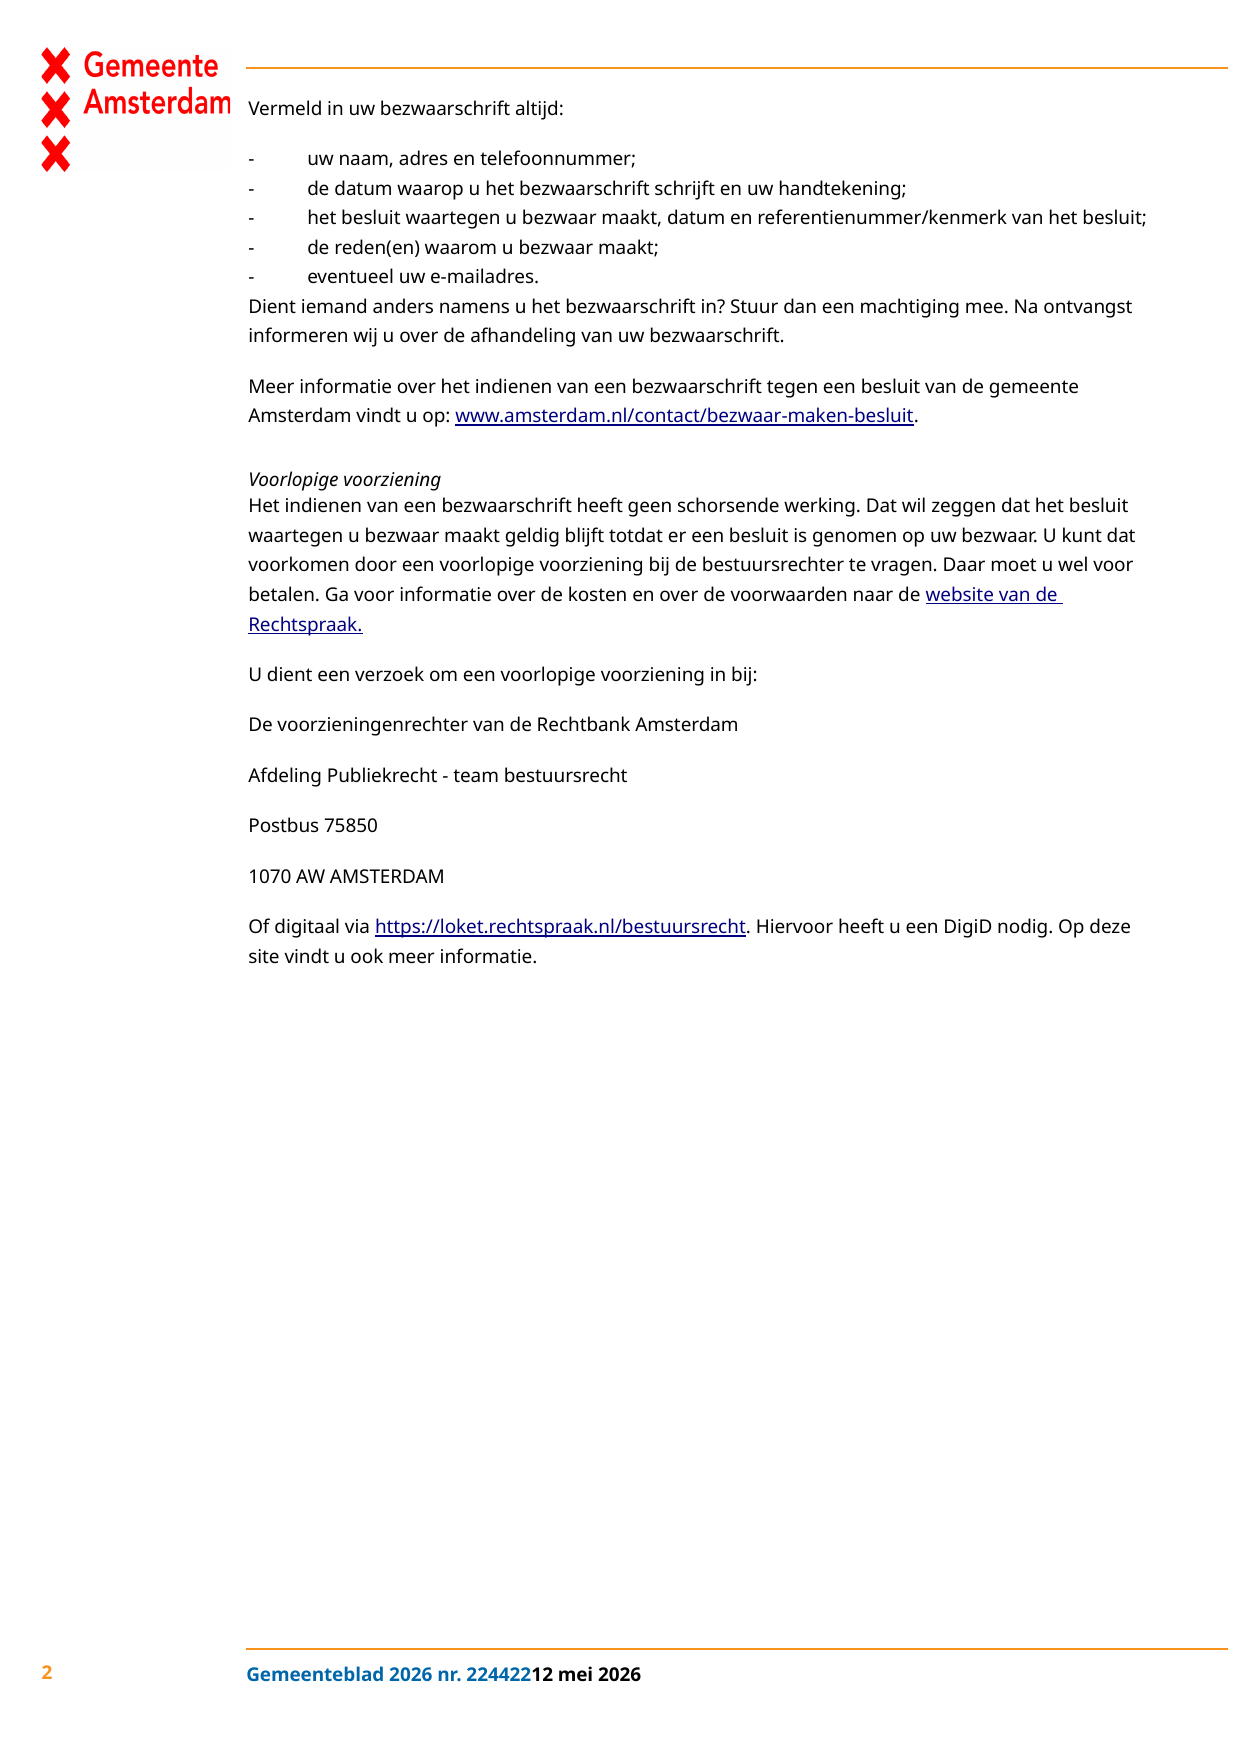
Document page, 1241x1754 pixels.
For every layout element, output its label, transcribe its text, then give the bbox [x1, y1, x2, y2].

text Voorlopige voorziening [248, 467, 1152, 492]
list het besluit waartegen u bezwaar maakt, datum en referentienummer/kenmerk van het besluit; [248, 204, 1152, 230]
picture [41, 47, 231, 172]
text De voorzieningenrechter van de Rechtbank Amsterdam [248, 712, 1152, 737]
list de reden(en) waarom u bezwaar maakt; [248, 234, 1152, 260]
text 1070 AW AMSTERDAM [248, 863, 1152, 888]
text Het indienen van een bezwaarschrift heeft geen schorsende werking. Dat wil zeggen dat het besluit waartegen u bezwaar maakt geldig blijft totdat er een besluit is genomen op uw bezwaar. U kunt dat voorkomen door een voorlopige voorziening bij de bestuursrechter te vragen. Daar moet u wel voor betalen. Ga voor informatie over de kosten en over de voorwaarden naar de website van de Rechtspraak. [248, 492, 1152, 636]
text Dient iemand anders namens u het bezwaarschrift in? Stuur dan een machtiging mee. Na ontvangst informeren wij u over de afhandeling van uw bezwaarschrift. [248, 293, 1152, 348]
list uw naam, adres en telefoonnummer; [248, 145, 1152, 171]
text Of digitaal via https://loket.rechtspraak.nl/bestuursrecht. Hiervoor heeft u een DigiD nodig. Op deze site vindt u ook meer informatie. [248, 913, 1152, 968]
list de datum waarop u het bezwaarschrift schrijft en uw handtekening; [248, 175, 1152, 201]
text Afdeling Publiekrecht - team bestuursrecht [248, 762, 1152, 788]
text Meer informatie over het indienen van een bezwaarschrift tegen een besluit van de gemeente Amsterdam vindt u op: www.amsterdam.nl/contact/bezwaar-maken-besluit. [248, 373, 1152, 428]
text Vermeld in uw bezwaarschrift altijd: [248, 95, 1152, 121]
list eventueel uw e-mailadres. [248, 263, 1152, 289]
text U dient een verzoek om een voorlopige voorziening in bij: [248, 661, 1152, 687]
text Postbus 75850 [248, 812, 1152, 838]
